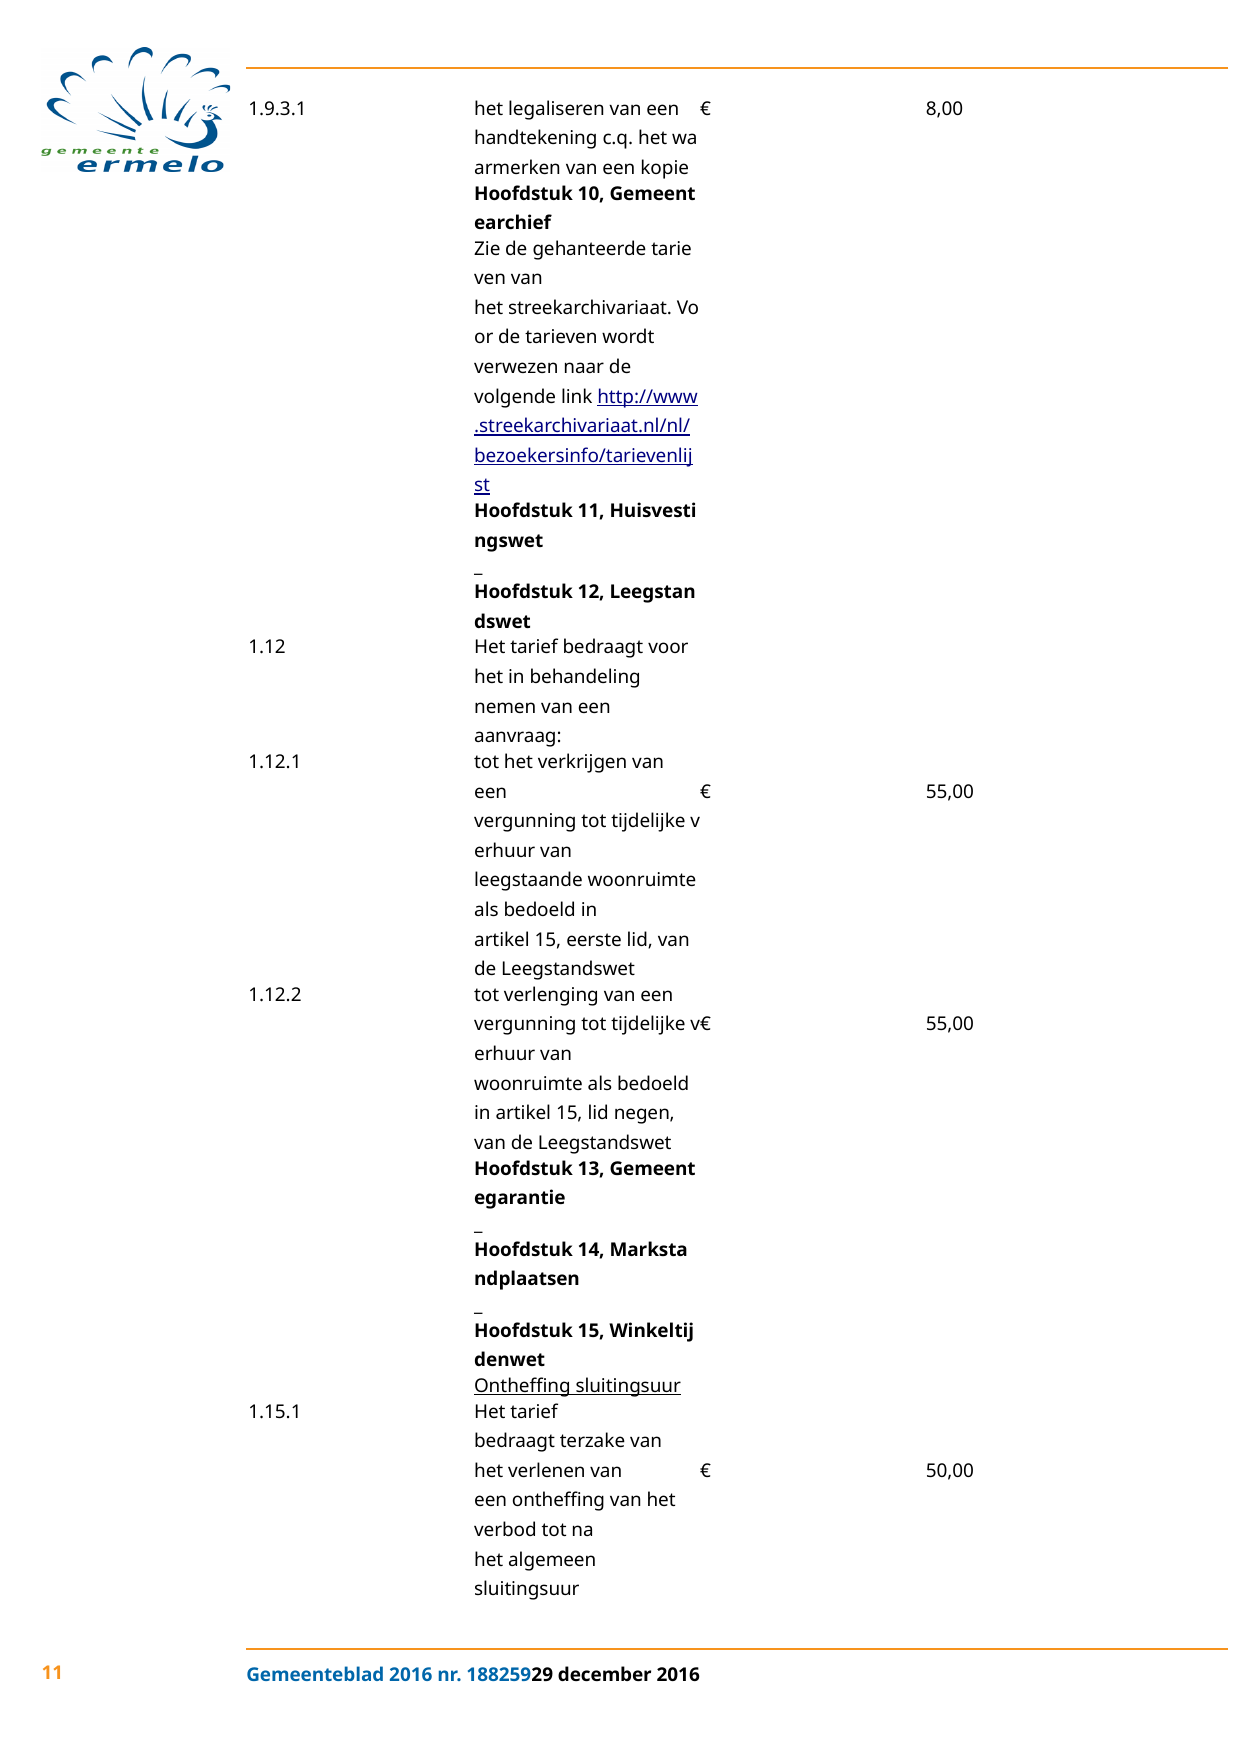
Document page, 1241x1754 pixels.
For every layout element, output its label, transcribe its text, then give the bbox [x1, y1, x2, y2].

table_cell 1.12 [248, 634, 474, 748]
table_cell [700, 579, 926, 634]
table_cell [248, 1236, 474, 1291]
table_cell [700, 235, 926, 497]
table_cell 1.9.3.1 [248, 95, 474, 180]
table_cell [700, 1155, 926, 1210]
table_cell [248, 1155, 474, 1210]
table_cell [248, 1291, 474, 1317]
table_cell 55,00 [926, 981, 1152, 1155]
table_cell [700, 1372, 926, 1398]
table_cell Hoofdstuk 15, Winkeltijdenwet [474, 1317, 700, 1372]
table_cell [700, 634, 926, 748]
table_cell Hoofdstuk 12, Leegstandswet [474, 579, 700, 634]
table_cell [926, 1372, 1152, 1398]
table_cell [926, 180, 1152, 235]
table_cell [700, 1291, 926, 1317]
table_cell Het tarief bedraagt terzake van het verlenen van een ontheffing van het verbod tot na het algemeen sluitingsuur [474, 1398, 700, 1601]
table_cell [248, 498, 474, 553]
table_cell _ [474, 1291, 700, 1317]
table_cell € [700, 748, 926, 981]
table_cell € [700, 95, 926, 180]
table_cell [248, 180, 474, 235]
table_cell 1.12.2 [248, 981, 474, 1155]
table_cell [700, 1236, 926, 1291]
table_cell [926, 1317, 1152, 1372]
table_cell [926, 1155, 1152, 1210]
table_cell [926, 553, 1152, 578]
table_cell [926, 1291, 1152, 1317]
table_cell [700, 553, 926, 578]
table_cell [926, 634, 1152, 748]
table_cell Hoofdstuk 10, Gemeentearchief [474, 180, 700, 235]
table_cell [700, 180, 926, 235]
table_cell Hoofdstuk 13, Gemeentegarantie [474, 1155, 700, 1210]
table_cell 55,00 [926, 748, 1152, 981]
table_cell € [700, 1398, 926, 1601]
table_cell Ontheffing sluitingsuur [474, 1372, 700, 1398]
table_cell _ [474, 553, 700, 578]
table_cell [926, 579, 1152, 634]
table_cell [700, 1317, 926, 1372]
table_cell Hoofdstuk 11, Huisvestingswet [474, 498, 700, 553]
table_cell [248, 1372, 474, 1398]
table_cell [700, 498, 926, 553]
table_cell [248, 579, 474, 634]
table_cell tot verlenging van een vergunning tot tijdelijke verhuur van woonruimte als bedoeld in artikel 15, lid negen, van de Leegstandswet [474, 981, 700, 1155]
table_cell het legaliseren van een handtekening c.q. het waarmerken van een kopie [474, 95, 700, 180]
table_cell _ [474, 1210, 700, 1236]
table_cell [926, 1236, 1152, 1291]
table_cell Zie de gehanteerde tarieven van het streekarchivariaat. Voor de tarieven wordt verwezen naar de volgende link http://www.streekarchivariaat.nl/nl/bezoekersinfo/tarievenlijst [474, 235, 700, 497]
table_cell 50,00 [926, 1398, 1152, 1601]
table_cell 8,00 [926, 95, 1152, 180]
picture [41, 47, 231, 172]
table_cell [700, 1210, 926, 1236]
table_cell [926, 1210, 1152, 1236]
table_cell [926, 235, 1152, 497]
table_cell € [700, 981, 926, 1155]
table_cell [248, 553, 474, 578]
table_cell Het tarief bedraagt voor het in behandeling nemen van een aanvraag: [474, 634, 700, 748]
table_cell tot het verkrijgen van een vergunning tot tijdelijke verhuur van leegstaande woonruimte als bedoeld in artikel 15, eerste lid, van de Leegstandswet [474, 748, 700, 981]
table_cell Hoofdstuk 14, Markstandplaatsen [474, 1236, 700, 1291]
table_cell 1.12.1 [248, 748, 474, 981]
table_cell [248, 1210, 474, 1236]
table_cell [926, 498, 1152, 553]
table_cell 1.15.1 [248, 1398, 474, 1601]
table_cell [248, 1317, 474, 1372]
table_cell [248, 235, 474, 497]
